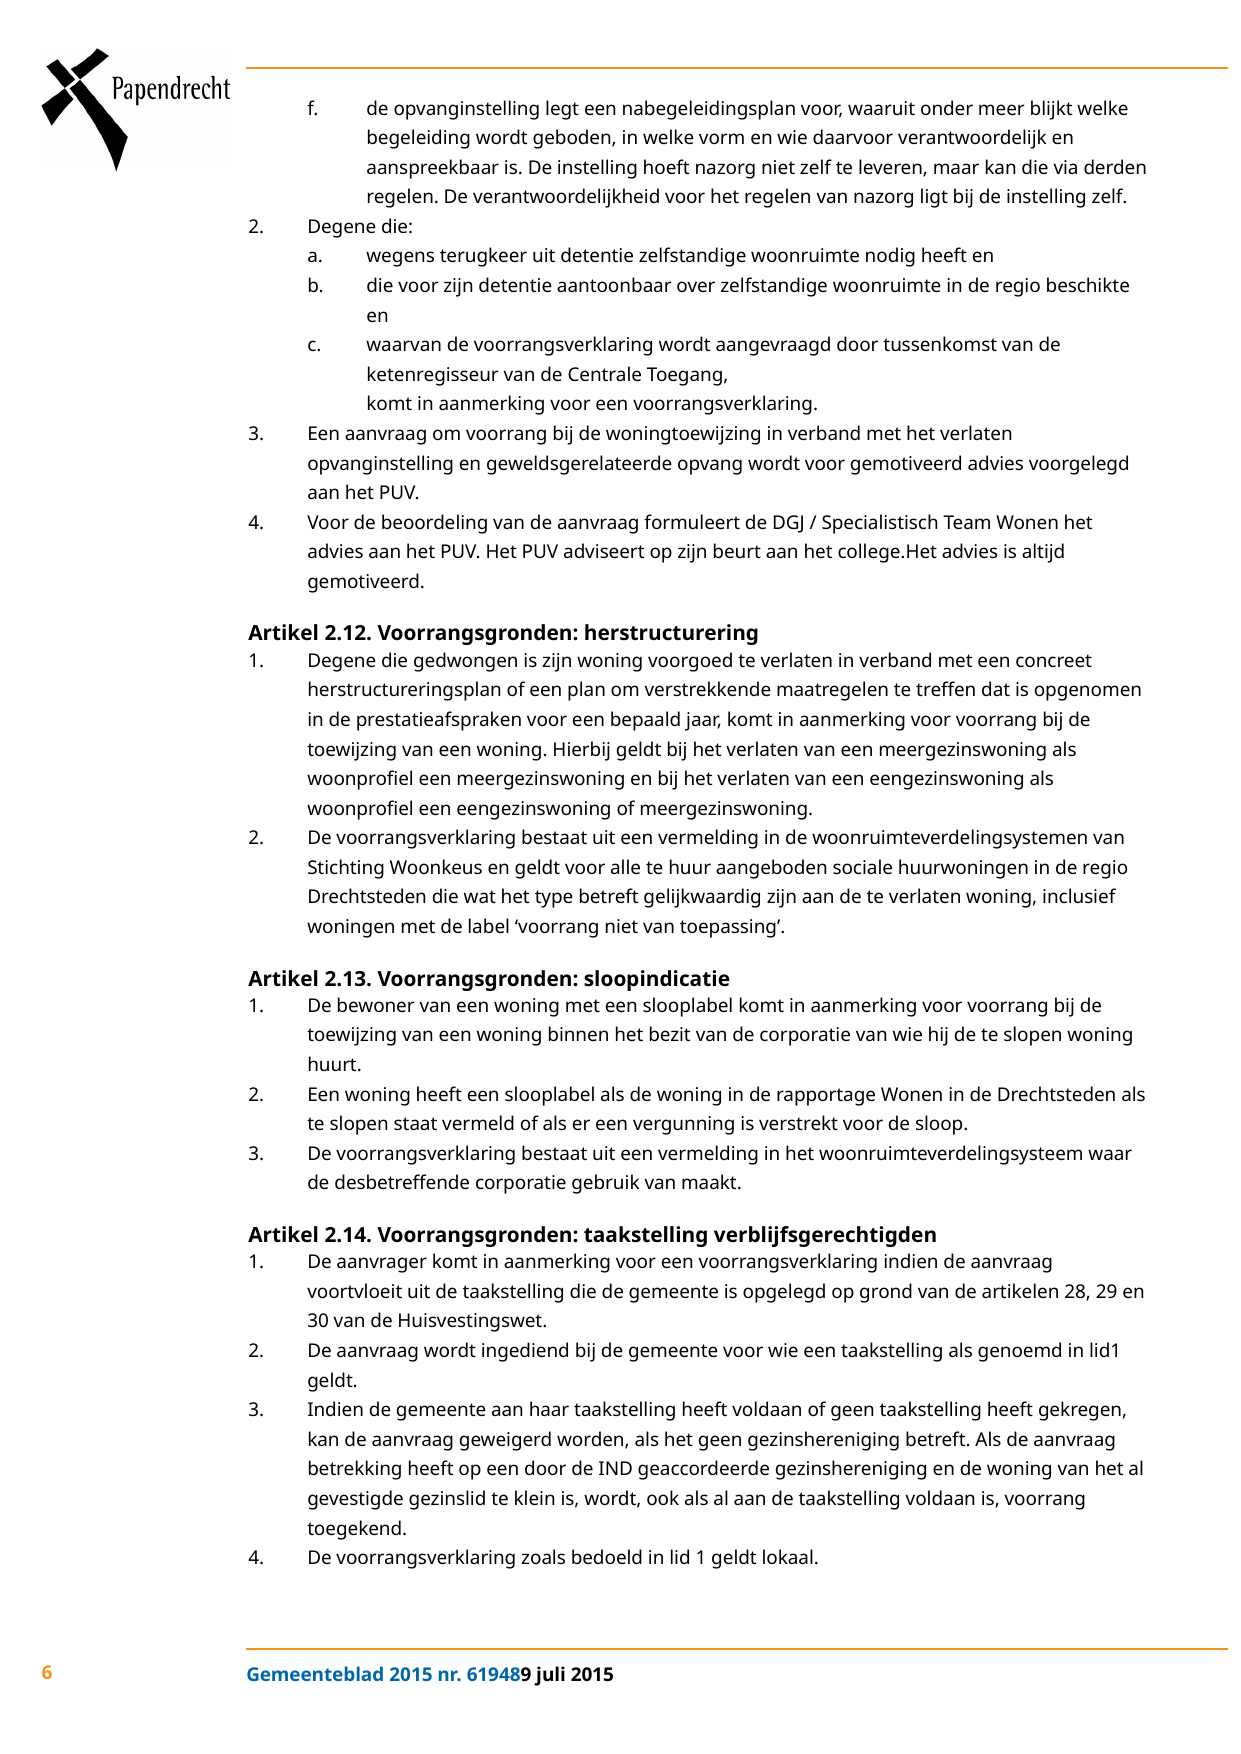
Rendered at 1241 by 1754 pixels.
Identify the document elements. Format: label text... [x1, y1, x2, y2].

list Voor de beoordeling van de aanvraag formuleert de DGJ / Specialistisch Team Wonen het advies aan het PUV. Het PUV adviseert op zijn beurt aan het college.Het advies is altijd gemotiveerd. [248, 509, 1152, 594]
text Artikel 2.14. Voorrangsgronden: taakstelling verblijfsgerechtigden [248, 1220, 1152, 1248]
list komt in aanmerking voor een voorrangsverklaring. [307, 391, 1152, 416]
list Een woning heeft een slooplabel als de woning in de rapportage Wonen in de Drechtsteden als te slopen staat vermeld of als er een vergunning is verstrekt voor de sloop. [248, 1081, 1152, 1136]
list waarvan de voorrangsverklaring wordt aangevraagd door tussenkomst van de ketenregisseur van de Centrale Toegang, [307, 331, 1152, 387]
list Indien de gemeente aan haar taakstelling heeft voldaan of geen taakstelling heeft gekregen, kan de aanvraag geweigerd worden, als het geen gezinshereniging betreft. Als de aanvraag betrekking heeft op een door de IND geaccordeerde gezinshereniging en de woning van het al gevestigde gezinslid te klein is, wordt, ook als al aan de taakstelling voldaan is, voorrang toegekend. [248, 1396, 1152, 1540]
list Degene die: [248, 213, 1152, 239]
text Artikel 2.12. Voorrangsgronden: herstructurering [248, 618, 1152, 647]
list De voorrangsverklaring bestaat uit een vermelding in het woonruimteverdelingsysteem waar de desbetreffende corporatie gebruik van maakt. [248, 1140, 1152, 1195]
list Een aanvraag om voorrang bij de woningtoewijzing in verband met het verlaten opvanginstelling en geweldsgerelateerde opvang wordt voor gemotiveerd advies voorgelegd aan het PUV. [248, 420, 1152, 505]
text Artikel 2.13. Voorrangsgronden: sloopindicatie [248, 964, 1152, 992]
list Degene die gedwongen is zijn woning voorgoed te verlaten in verband met een concreet herstructureringsplan of een plan om verstrekkende maatregelen te treffen dat is opgenomen in de prestatieafspraken voor een bepaald jaar, komt in aanmerking voor voorrang bij de toewijzing van een woning. Hierbij geldt bij het verlaten van een meergezinswoning als woonprofiel een meergezinswoning en bij het verlaten van een eengezinswoning als woonprofiel een eengezinswoning of meergezinswoning. [248, 647, 1152, 821]
list de opvanginstelling legt een nabegeleidingsplan voor, waaruit onder meer blijkt welke begeleiding wordt geboden, in welke vorm en wie daarvoor verantwoordelijk en aanspreekbaar is. De instelling hoeft nazorg niet zelf te leveren, maar kan die via derden regelen. De verantwoordelijkheid voor het regelen van nazorg ligt bij de instelling zelf. [307, 95, 1152, 209]
list De aanvraag wordt ingediend bij de gemeente voor wie een taakstelling als genoemd in lid1 geldt. [248, 1337, 1152, 1392]
list De voorrangsverklaring zoals bedoeld in lid 1 geldt lokaal. [248, 1544, 1152, 1570]
picture [41, 47, 231, 172]
list De bewoner van een woning met een slooplabel komt in aanmerking voor voorrang bij de toewijzing van een woning binnen het bezit van de corporatie van wie hij de te slopen woning huurt. [248, 992, 1152, 1077]
list De voorrangsverklaring bestaat uit een vermelding in de woonruimteverdelingsystemen van Stichting Woonkeus en geldt voor alle te huur aangeboden sociale huurwoningen in de regio Drechtsteden die wat het type betreft gelijkwaardig zijn aan de te verlaten woning, inclusief woningen met de label ‘voorrang niet van toepassing’. [248, 824, 1152, 939]
list De aanvrager komt in aanmerking voor een voorrangsverklaring indien de aanvraag voortvloeit uit de taakstelling die de gemeente is opgelegd op grond van de artikelen 28, 29 en 30 van de Huisvestingswet. [248, 1248, 1152, 1333]
list wegens terugkeer uit detentie zelfstandige woonruimte nodig heeft en [307, 243, 1152, 268]
list die voor zijn detentie aantoonbaar over zelfstandige woonruimte in de regio beschikte en [307, 272, 1152, 328]
